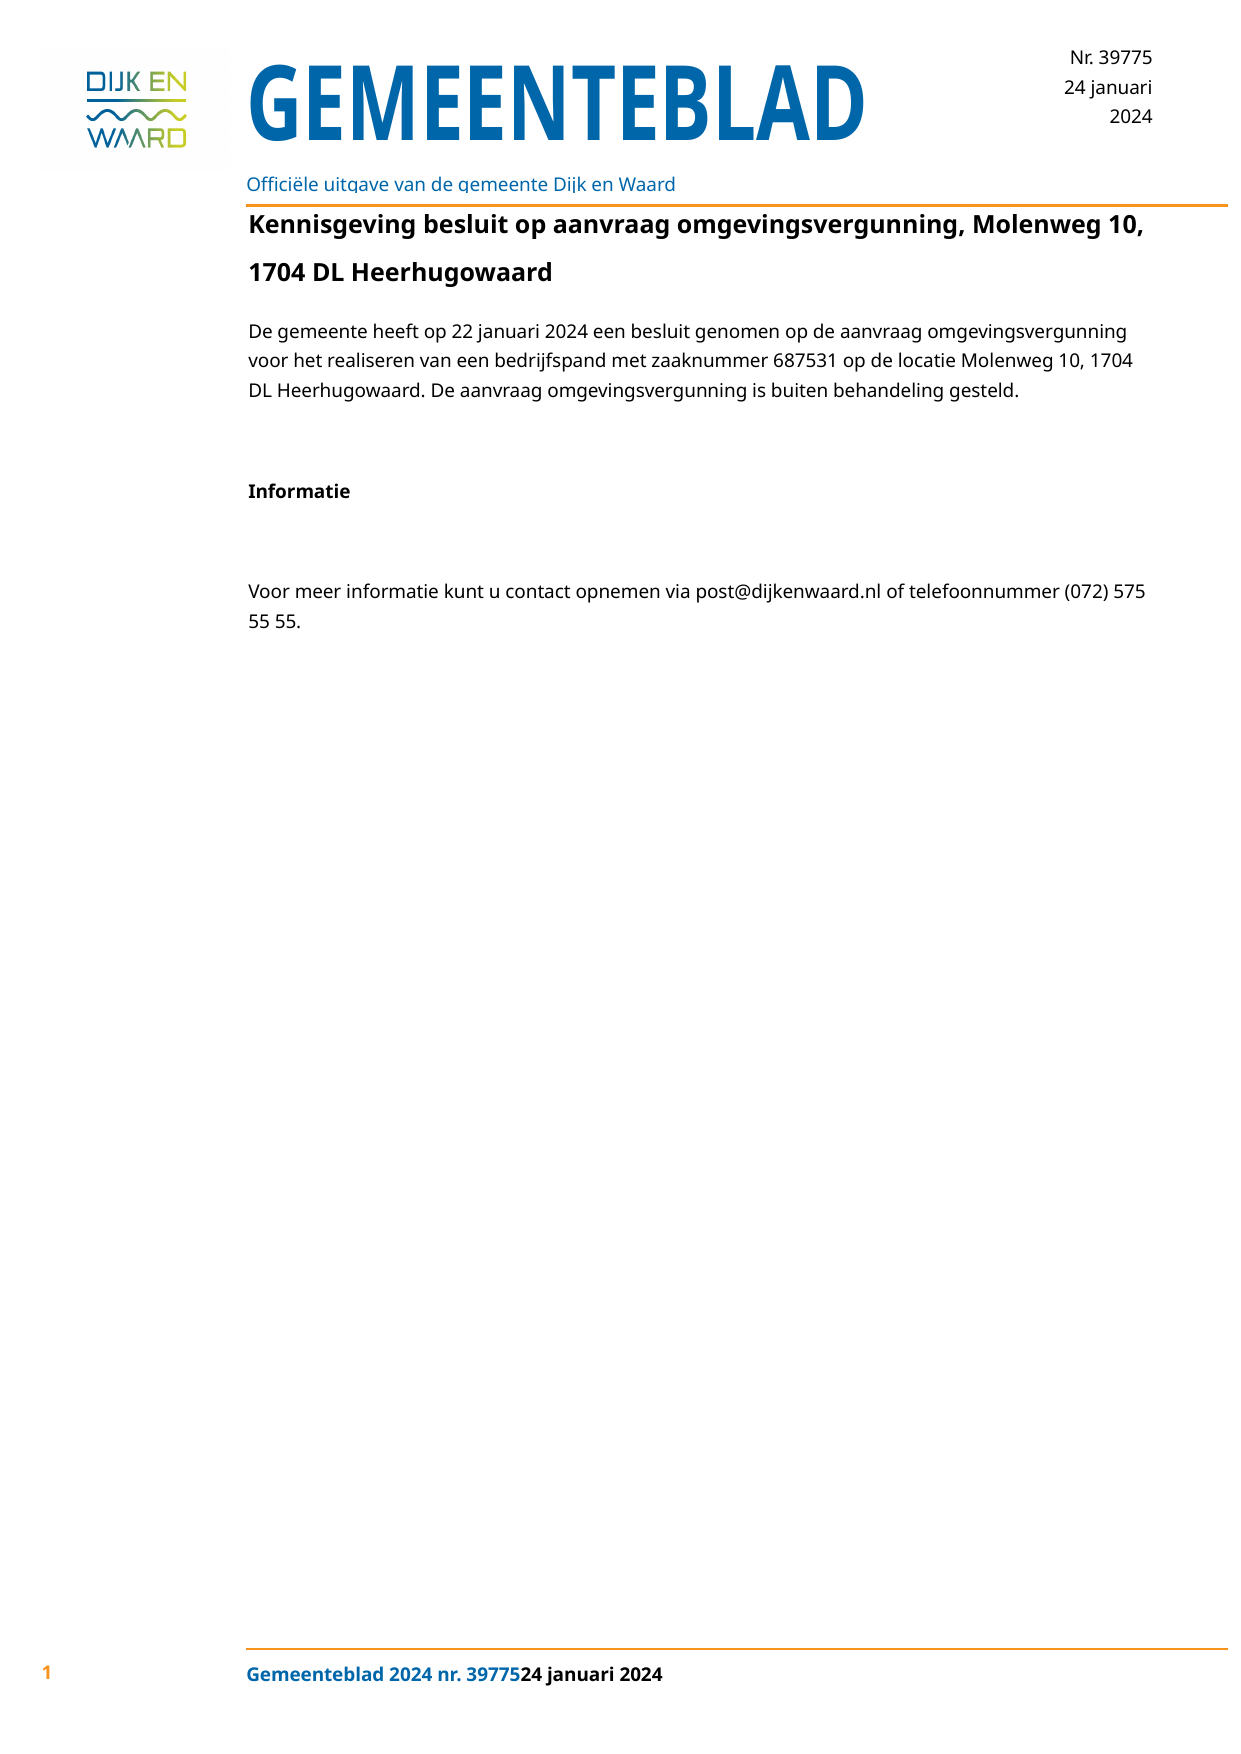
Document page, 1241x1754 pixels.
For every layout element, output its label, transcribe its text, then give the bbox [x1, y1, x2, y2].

text De gemeente heeft op 22 januari 2024 een besluit genomen op de aanvraag omgevingsvergunning voor het realiseren van een bedrijfspand met zaaknummer 687531 op de locatie Molenweg 10, 1704 DL Heerhugowaard. De aanvraag omgevingsvergunning is buiten behandeling gesteld. [248, 318, 1152, 403]
text Voor meer informatie kunt u contact opnemen via post@dijkenwaard.nl of telefoonnummer (072) 575 55 55. [248, 579, 1152, 634]
text Informatie [248, 478, 1152, 504]
text Kennisgeving besluit op aanvraag omgevingsvergunning, Molenweg 10, 1704 DL Heerhugowaard [248, 207, 1152, 288]
picture [41, 47, 231, 172]
